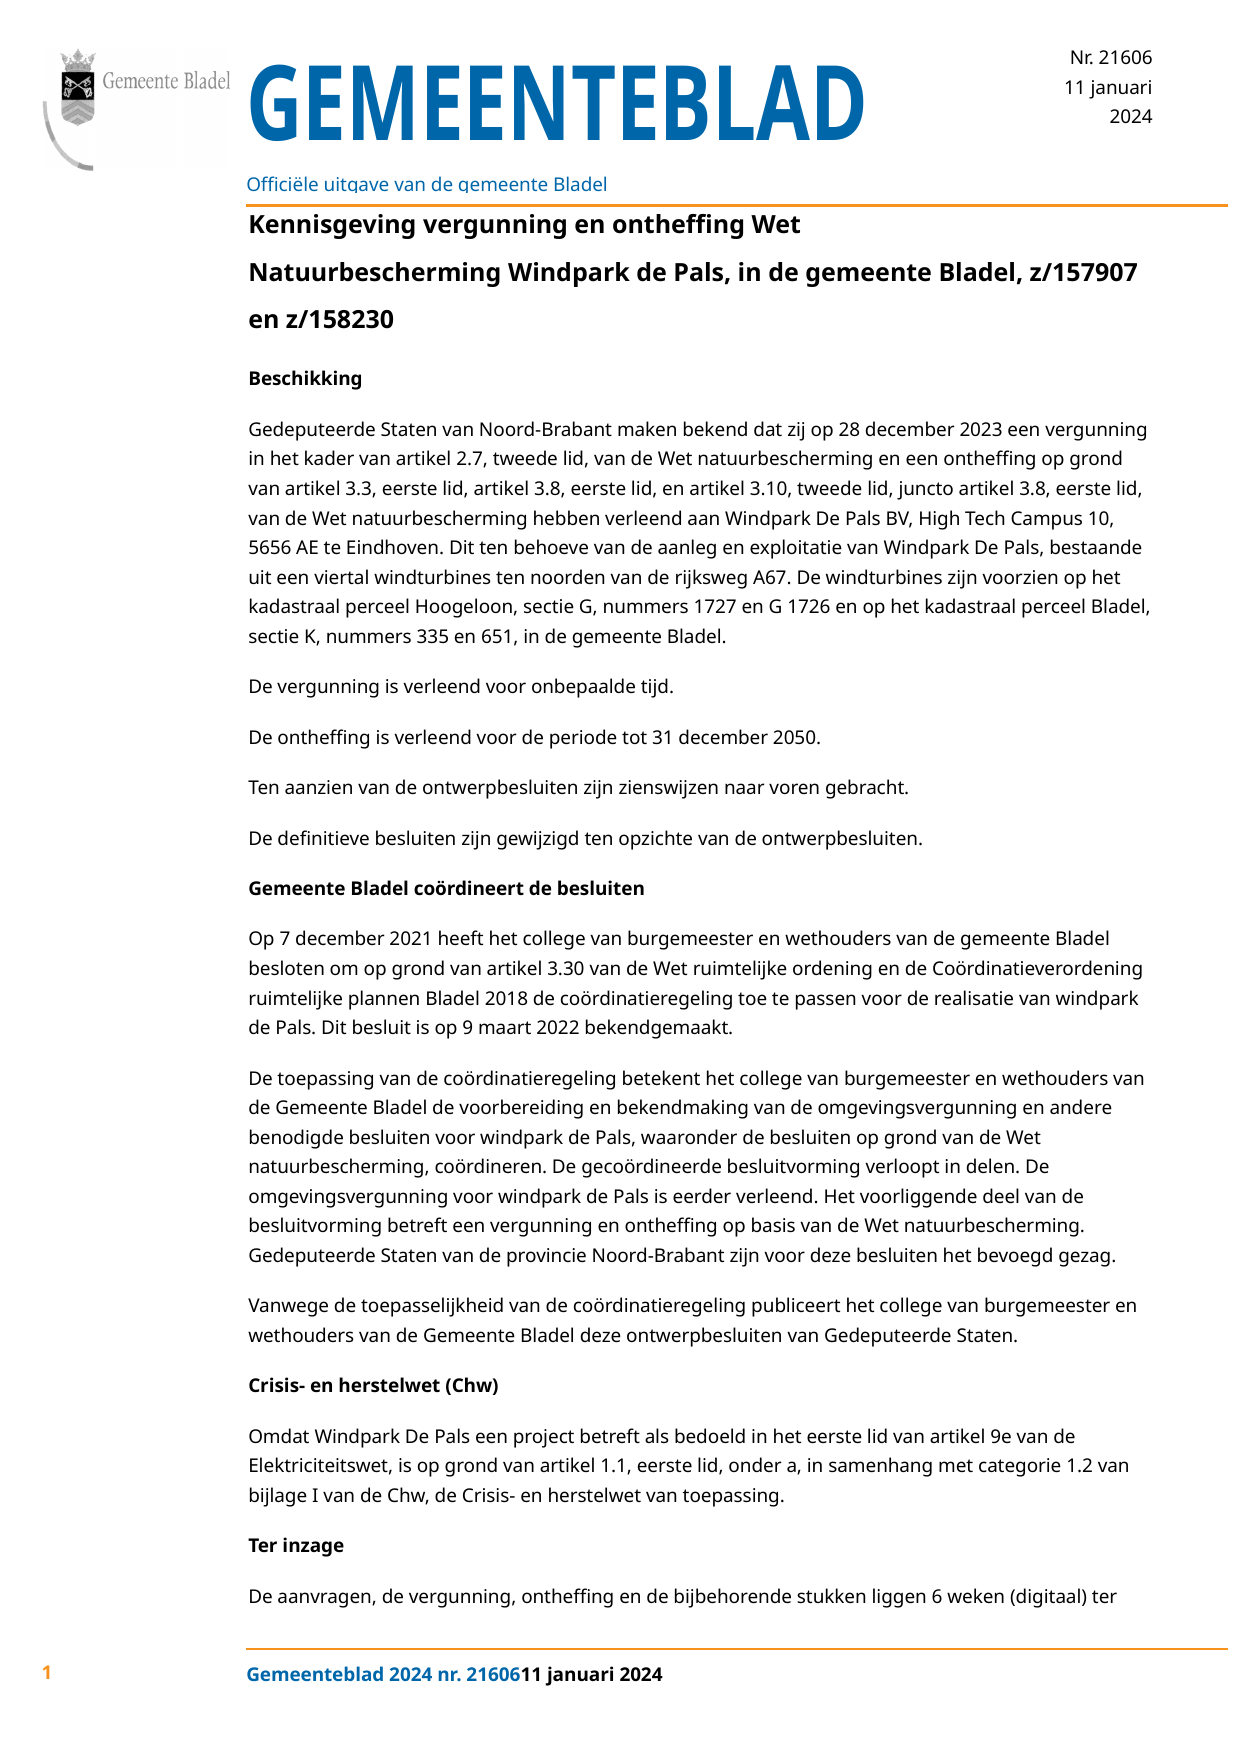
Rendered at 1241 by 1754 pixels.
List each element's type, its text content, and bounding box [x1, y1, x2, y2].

text De vergunning is verleend voor onbepaalde tijd. [248, 673, 1152, 699]
text Ten aanzien van de ontwerpbesluiten zijn zienswijzen naar voren gebracht. [248, 774, 1152, 800]
text Kennisgeving vergunning en ontheffing Wet Natuurbescherming Windpark de Pals, in de gemeente Bladel, z/157907 en z/158230 [248, 207, 1152, 336]
picture [41, 47, 231, 172]
text De definitieve besluiten zijn gewijzigd ten opzichte van de ontwerpbesluiten. [248, 825, 1152, 850]
text Crisis- en herstelwet (Chw) [248, 1373, 1152, 1398]
text De ontheffing is verleend voor de periode tot 31 december 2050. [248, 724, 1152, 749]
text Beschikking [248, 366, 1152, 391]
text Op 7 december 2021 heeft het college van burgemeester en wethouders van de gemeente Bladel besloten om op grond van artikel 3.30 van de Wet ruimtelijke ordening en de Coördinatieverordening ruimtelijke plannen Bladel 2018 de coördinatieregeling toe te passen voor de realisatie van windpark de Pals. Dit besluit is op 9 maart 2022 bekendgemaakt. [248, 926, 1152, 1040]
text Ter inzage [248, 1533, 1152, 1558]
text Omdat Windpark De Pals een project betreft als bedoeld in het eerste lid van artikel 9e van de Elektriciteitswet, is op grond van artikel 1.1, eerste lid, onder a, in samenhang met categorie 1.2 van bijlage I van de Chw, de Crisis- en herstelwet van toepassing. [248, 1423, 1152, 1508]
text Gedeputeerde Staten van Noord-Brabant maken bekend dat zij op 28 december 2023 een vergunning in het kader van artikel 2.7, tweede lid, van de Wet natuurbescherming en een ontheffing op grond van artikel 3.3, eerste lid, artikel 3.8, eerste lid, en artikel 3.10, tweede lid, juncto artikel 3.8, eerste lid, van de Wet natuurbescherming hebben verleend aan Windpark De Pals BV, High Tech Campus 10, 5656 AE te Eindhoven. Dit ten behoeve van de aanleg en exploitatie van Windpark De Pals, bestaande uit een viertal windturbines ten noorden van de rijksweg A67. De windturbines zijn voorzien op het kadastraal perceel Hoogeloon, sectie G, nummers 1727 en G 1726 en op het kadastraal perceel Bladel, sectie K, nummers 335 en 651, in de gemeente Bladel. [248, 416, 1152, 649]
text De toepassing van de coördinatieregeling betekent het college van burgemeester en wethouders van de Gemeente Bladel de voorbereiding en bekendmaking van de omgevingsvergunning en andere benodigde besluiten voor windpark de Pals, waaronder de besluiten op grond van de Wet natuurbescherming, coördineren. De gecoördineerde besluitvorming verloopt in delen. De omgevingsvergunning voor windpark de Pals is eerder verleend. Het voorliggende deel van de besluitvorming betreft een vergunning en ontheffing op basis van de Wet natuurbescherming. Gedeputeerde Staten van de provincie Noord-Brabant zijn voor deze besluiten het bevoegd gezag. [248, 1065, 1152, 1268]
text Gemeente Bladel coördineert de besluiten [248, 875, 1152, 901]
text Vanwege de toepasselijkheid van de coördinatieregeling publiceert het college van burgemeester en wethouders van de Gemeente Bladel deze ontwerpbesluiten van Gedeputeerde Staten. [248, 1293, 1152, 1348]
text De aanvragen, de vergunning, ontheffing en de bijbehorende stukken liggen 6 weken (digitaal) ter [248, 1583, 1152, 1609]
